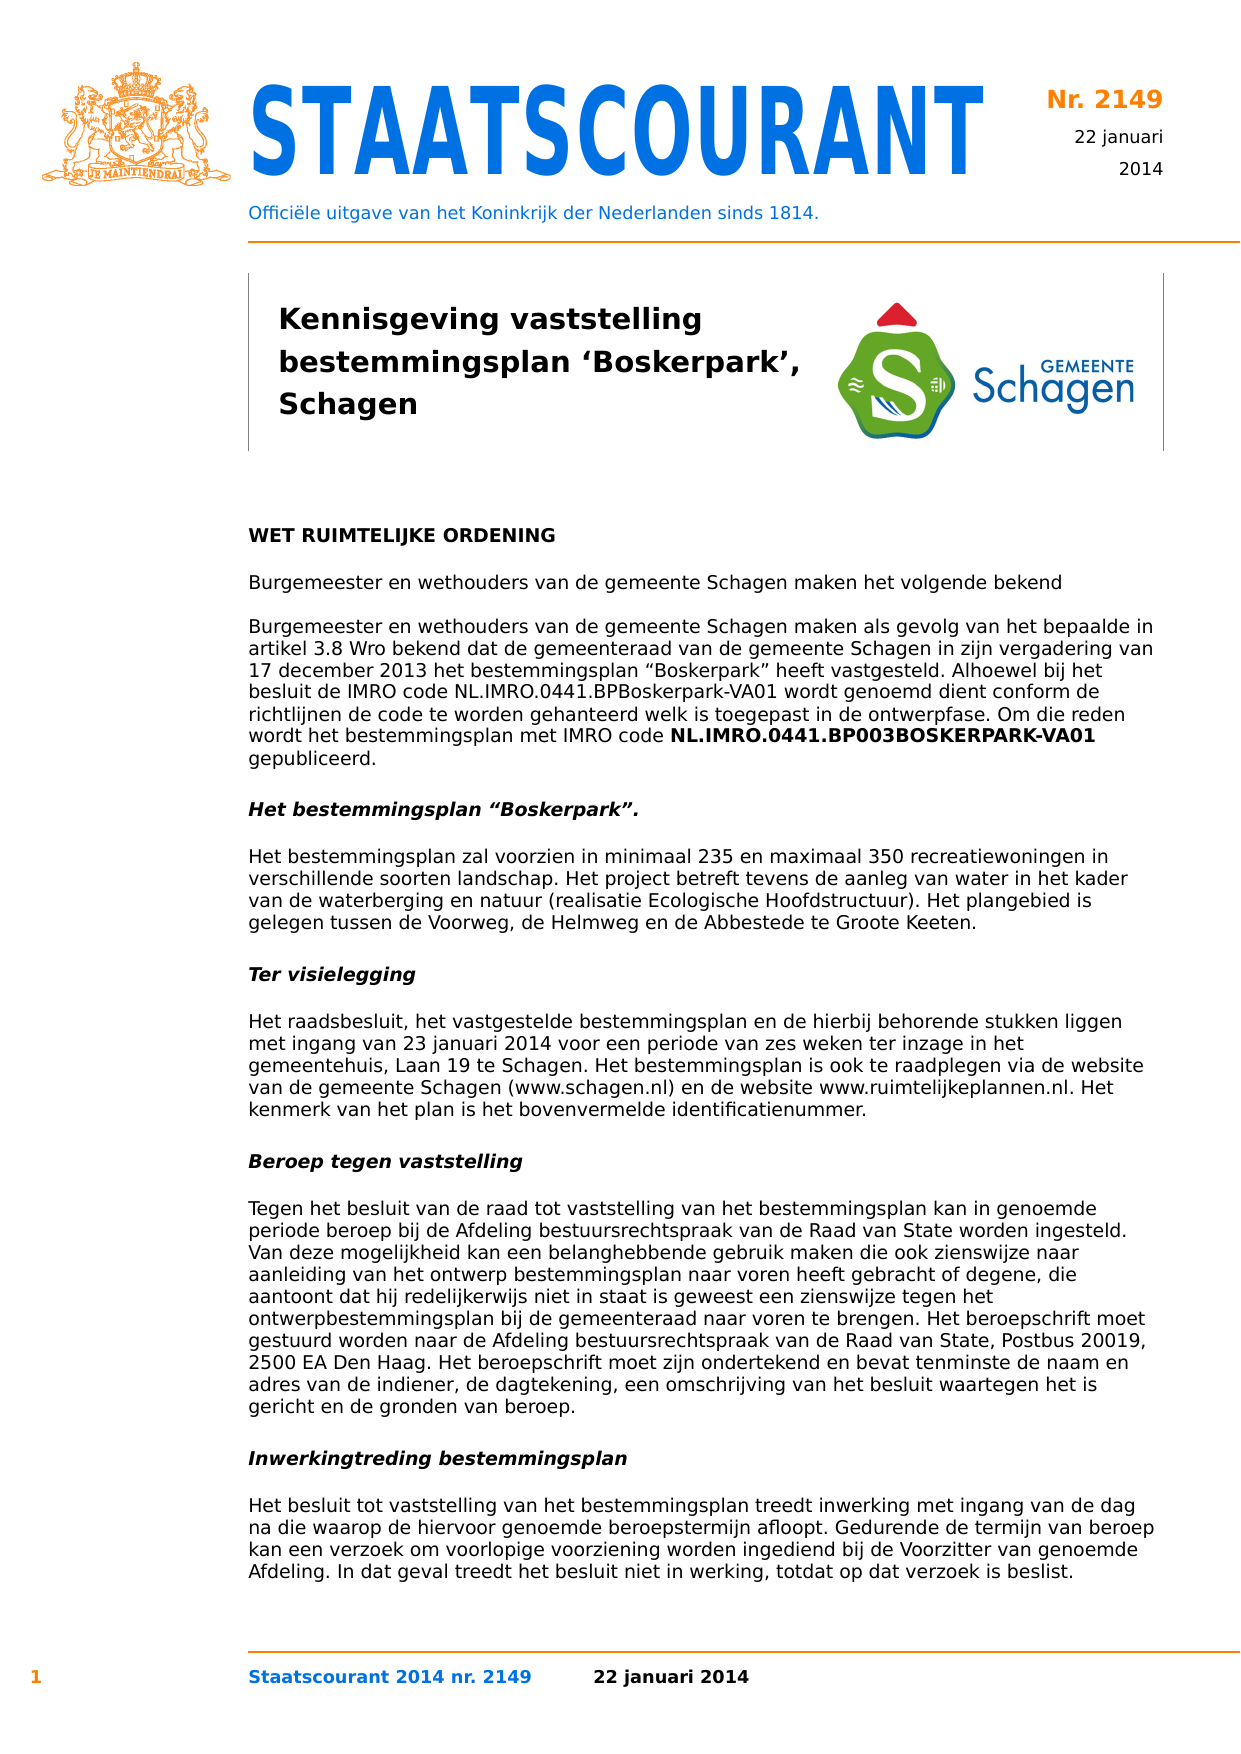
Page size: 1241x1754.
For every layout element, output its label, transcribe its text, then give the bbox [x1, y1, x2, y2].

text Het raadsbesluit, het vastgestelde bestemmingsplan en de hierbij behorende stukken liggen met ingang van 23 januari 2014 voor een periode van zes weken ter inzage in het gemeentehuis, Laan 19 te Schagen. Het bestemmingsplan is ook te raadplegen via de website van de gemeente Schagen (www.schagen.nl) en de website www.ruimtelijkeplannen.nl. Het kenmerk van het plan is het bovenvermelde identificatienummer. [248, 1011, 1163, 1121]
subtitle Ter visielegging [248, 964, 1163, 986]
table_header Nr. 2149 [998, 62, 1240, 121]
table_header [25, 62, 248, 241]
text Tegen het besluit van de raad tot vaststelling van het bestemmingsplan kan in genoemde periode beroep bij de Afdeling bestuursrechtspraak van de Raad van State worden ingesteld. Van deze mogelijkheid kan een belanghebbende gebruik maken die ook zienswijze naar aanleiding van het ontwerp bestemmingsplan naar voren heeft gebracht of degene, die aantoont dat hij redelijkerwijs niet in staat is geweest een zienswijze tegen het ontwerpbestemmingsplan bij de gemeenteraad naar voren te brengen. Het beroepschrift moet gestuurd worden naar de Afdeling bestuursrechtspraak van de Raad van State, Postbus 20019, 2500 EA Den Haag. Het beroepschrift moet zijn ondertekend en bevat tenminste de naam en adres van de indiener, de dagtekening, een omschrijving van het besluit waartegen het is gericht en de gronden van beroep. [248, 1198, 1163, 1418]
text Burgemeester en wethouders van de gemeente Schagen maken het volgende bekend [248, 572, 1163, 594]
subtitle Het bestemmingsplan “Boskerpark”. [248, 799, 1163, 821]
text Het besluit tot vaststelling van het bestemmingsplan treedt inwerking met ingang van de dag na die waarop de hiervoor genoemde beroepstermijn afloopt. Gedurende de termijn van beroep kan een verzoek om voorlopige voorziening worden ingediend bij de Voorzitter van genoemde Afdeling. In dat geval treedt het besluit niet in werking, totdat op dat verzoek is beslist. [248, 1495, 1163, 1583]
text Het bestemmingsplan zal voorzien in minimaal 235 en maximaal 350 recreatiewoningen in verschillende soorten landschap. Het project betreft tevens de aanleg van water in het kader van de waterberging en natuur (realisatie Ecologische Hoofdstructuur). Het plangebied is gelegen tussen de Voorweg, de Helmweg en de Abbestede te Groote Keeten. [248, 846, 1163, 934]
subtitle Kennisgeving vaststelling bestemmingsplan ‘Boskerpark’, Schagen [249, 273, 1163, 451]
text Burgemeester en wethouders van de gemeente Schagen maken als gevolg van het bepaalde in artikel 3.8 Wro bekend dat de gemeenteraad van de gemeente Schagen in zijn vergadering van 17 december 2013 het bestemmingsplan “Boskerpark” heeft vastgesteld. Alhoewel bij het besluit de IMRO code NL.IMRO.0441.BPBoskerpark-VA01 wordt genoemd dient conform de richtlijnen de code te worden gehanteerd welk is toegepast in de ontwerpfase. Om die reden wordt het bestemmingsplan met IMRO code NL.IMRO.0441.BP003BOSKERPARK-VA01 gepubliceerd. [248, 616, 1163, 769]
table_cell Officiële uitgave van het Koninkrijk der Nederlanden sinds 1814. [248, 203, 1240, 241]
table_cell 22 januari [998, 121, 1240, 153]
table_header STAATSCOURANT [248, 62, 998, 203]
subtitle Inwerkingtreding bestemmingsplan [248, 1448, 1163, 1470]
subtitle Beroep tegen vaststelling [248, 1151, 1163, 1173]
subtitle WET RUIMTELIJKE ORDENING [248, 525, 1163, 547]
picture [41, 62, 231, 186]
table_cell 2014 [998, 153, 1240, 203]
picture [838, 302, 1134, 439]
